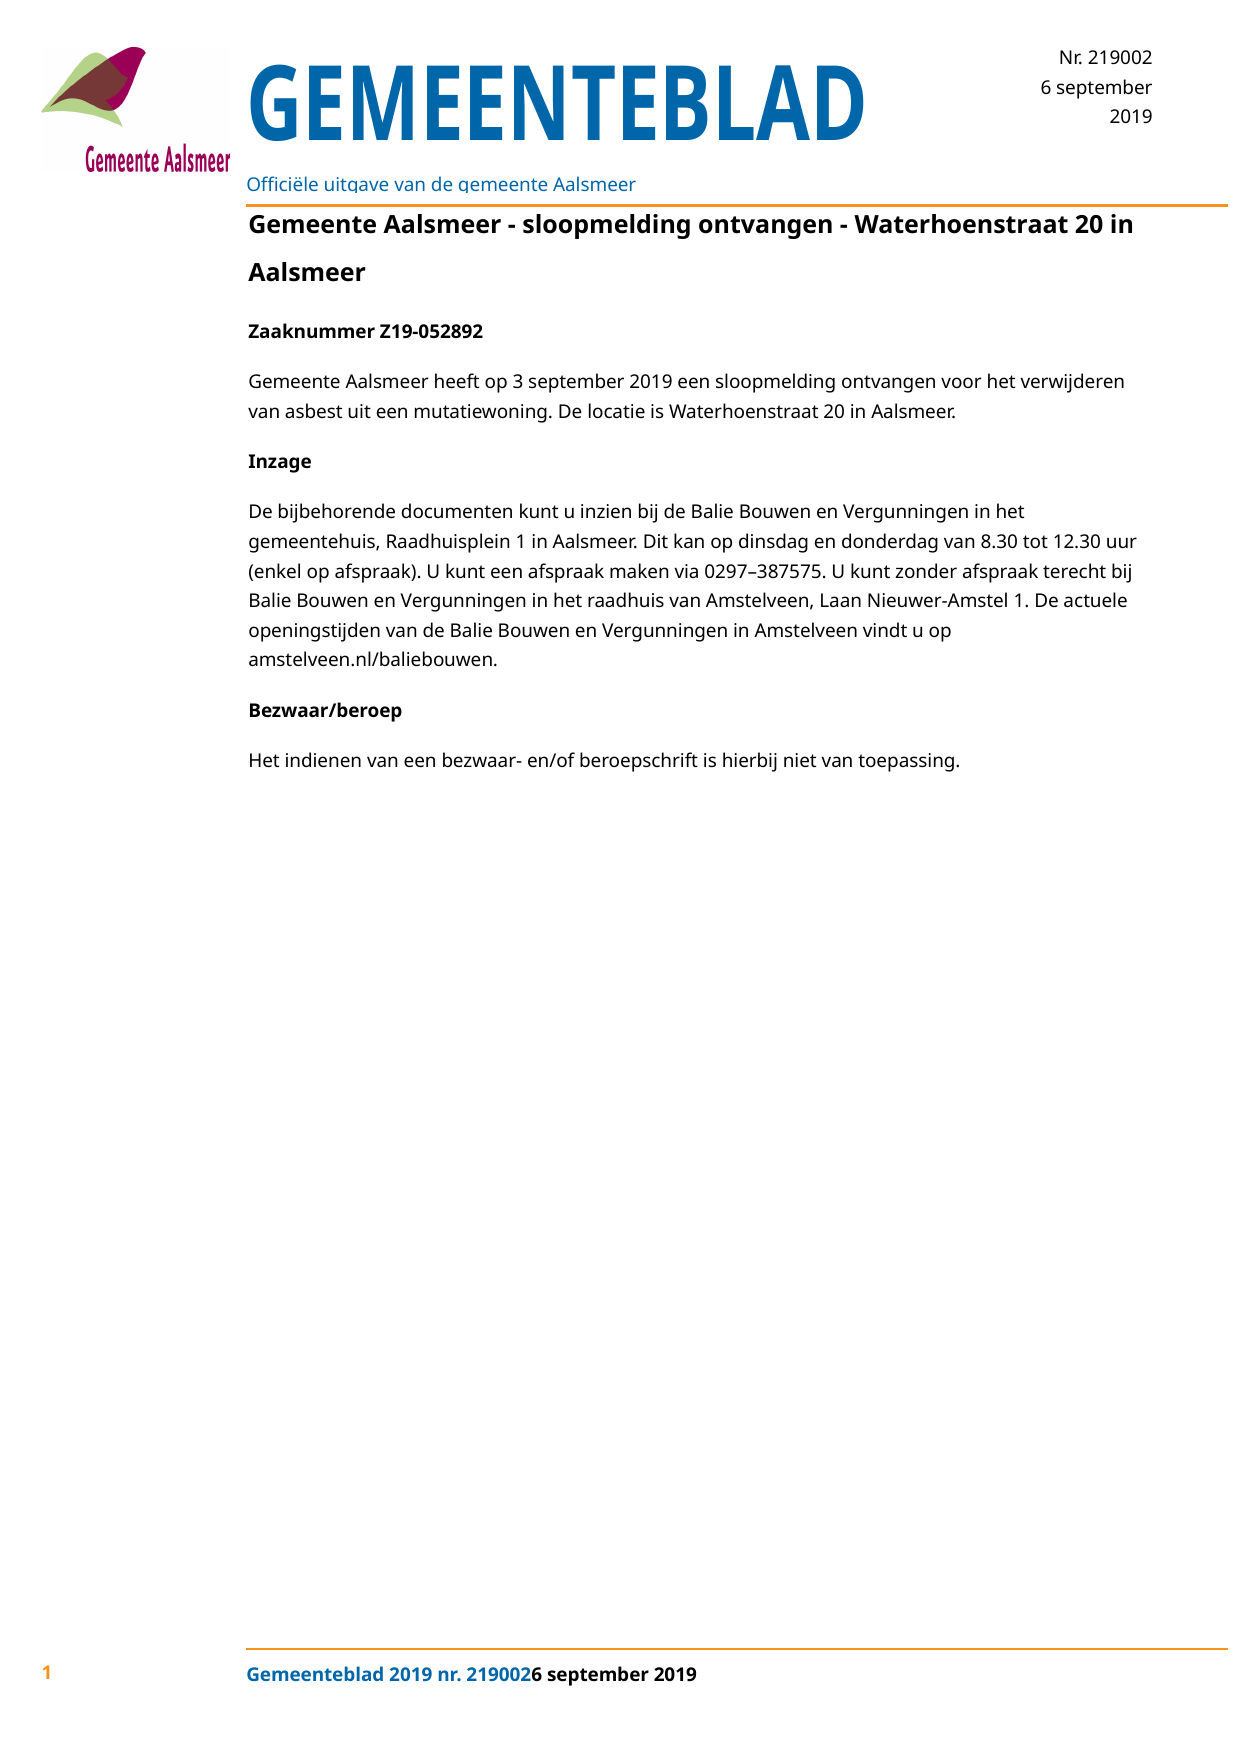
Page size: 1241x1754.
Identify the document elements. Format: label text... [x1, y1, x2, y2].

picture [41, 47, 231, 172]
text Bezwaar/beroep [248, 697, 1152, 723]
text Zaaknummer Z19-052892 [248, 318, 1152, 344]
text Het indienen van een bezwaar- en/of beroepschrift is hierbij niet van toepassing. [248, 747, 1152, 773]
text Gemeente Aalsmeer - sloopmelding ontvangen - Waterhoenstraat 20 in Aalsmeer [248, 207, 1152, 288]
text De bijbehorende documenten kunt u inzien bij de Balie Bouwen en Vergunningen in het gemeentehuis, Raadhuisplein 1 in Aalsmeer. Dit kan op dinsdag en donderdag van 8.30 tot 12.30 uur (enkel op afspraak). U kunt een afspraak maken via 0297–387575. U kunt zonder afspraak terecht bij Balie Bouwen en Vergunningen in het raadhuis van Amstelveen, Laan Nieuwer-Amstel 1. De actuele openingstijden van de Balie Bouwen en Vergunningen in Amstelveen vindt u op amstelveen.nl/baliebouwen. [248, 499, 1152, 672]
text Gemeente Aalsmeer heeft op 3 september 2019 een sloopmelding ontvangen voor het verwijderen van asbest uit een mutatiewoning. De locatie is Waterhoenstraat 20 in Aalsmeer. [248, 368, 1152, 424]
text Inzage [248, 448, 1152, 474]
